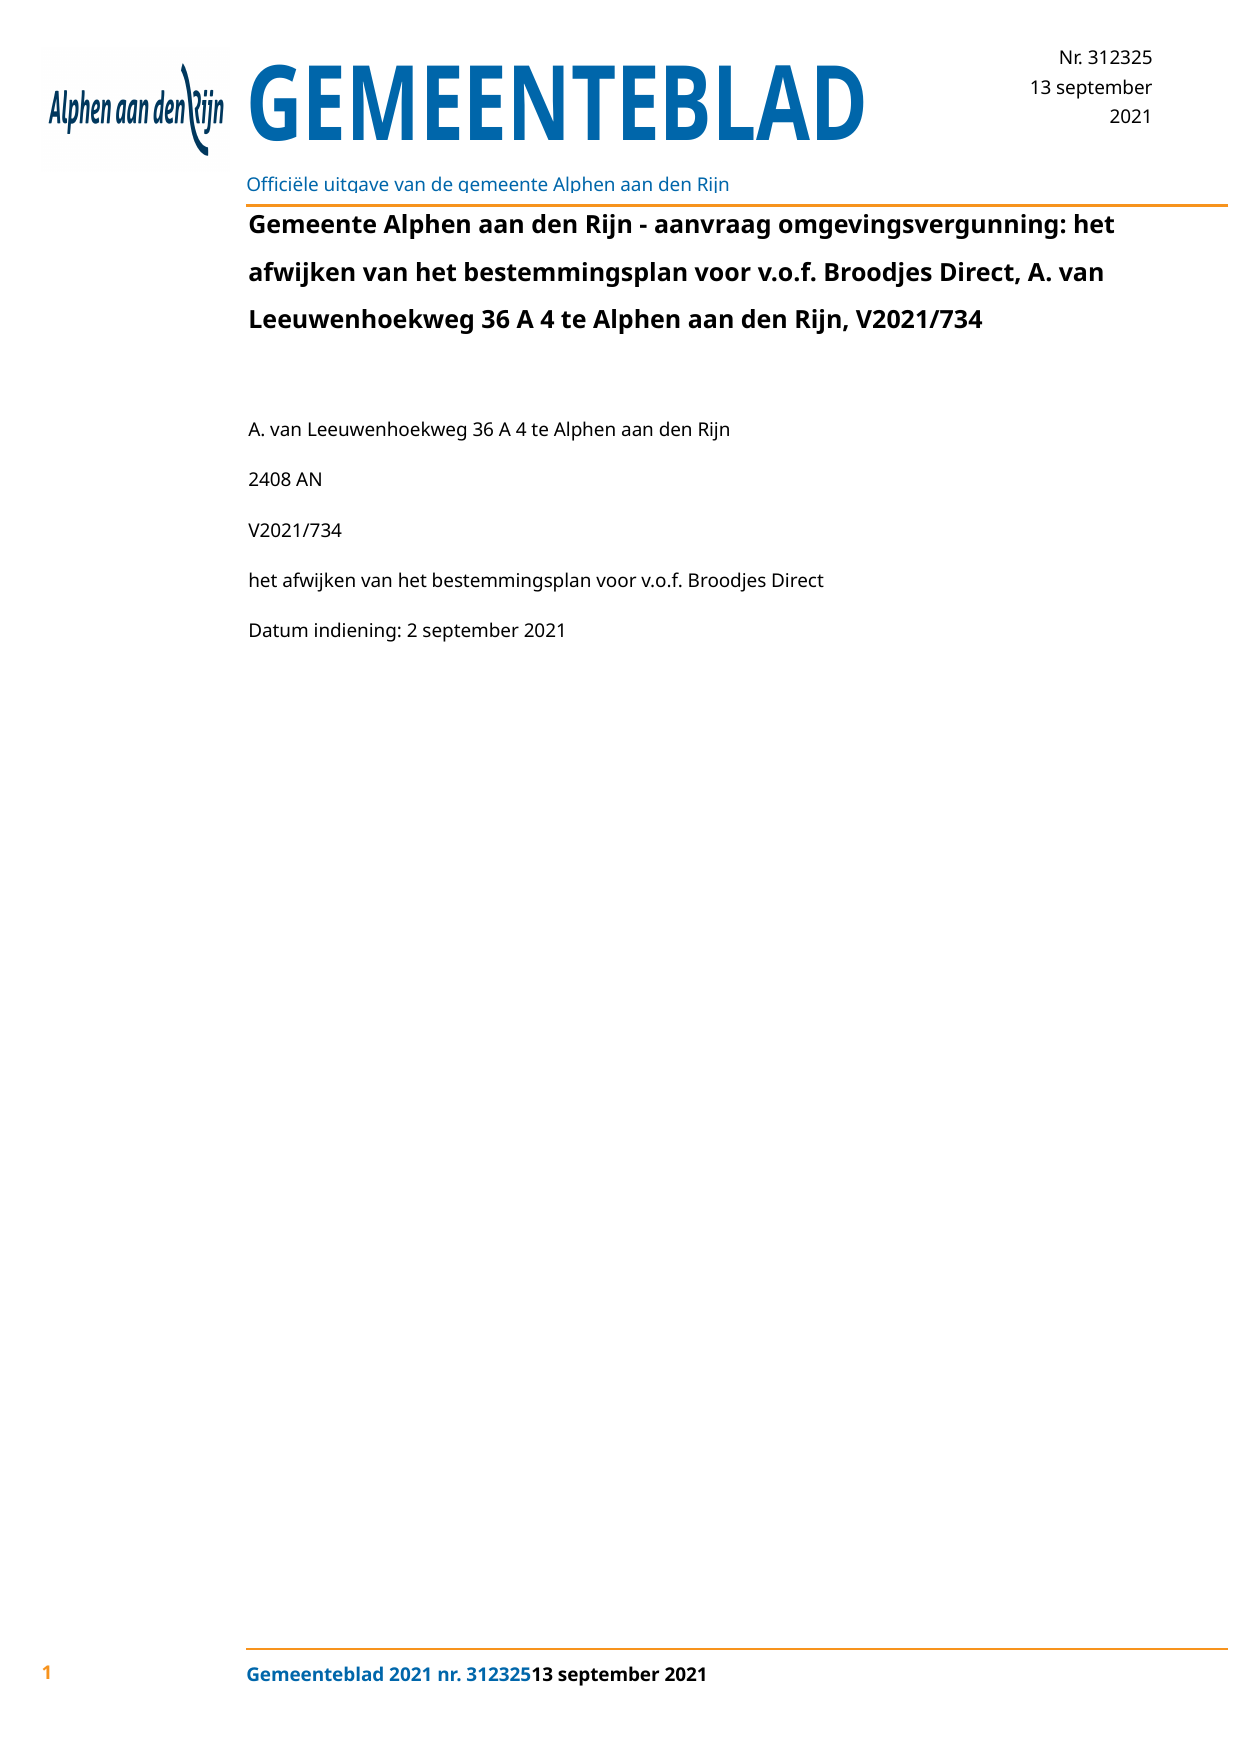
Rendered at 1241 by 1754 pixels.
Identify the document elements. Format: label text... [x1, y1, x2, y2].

text Gemeente Alphen aan den Rijn - aanvraag omgevingsvergunning: het afwijken van het bestemmingsplan voor v.o.f. Broodjes Direct, A. van Leeuwenhoekweg 36 A 4 te Alphen aan den Rijn, V2021/734 [248, 207, 1152, 336]
text A. van Leeuwenhoekweg 36 A 4 te Alphen aan den Rijn [248, 416, 1152, 442]
text 2408 AN [248, 466, 1152, 492]
text het afwijken van het bestemmingsplan voor v.o.f. Broodjes Direct [248, 567, 1152, 593]
picture [41, 47, 231, 172]
text Datum indiening: 2 september 2021 [248, 618, 1152, 643]
text V2021/734 [248, 517, 1152, 542]
